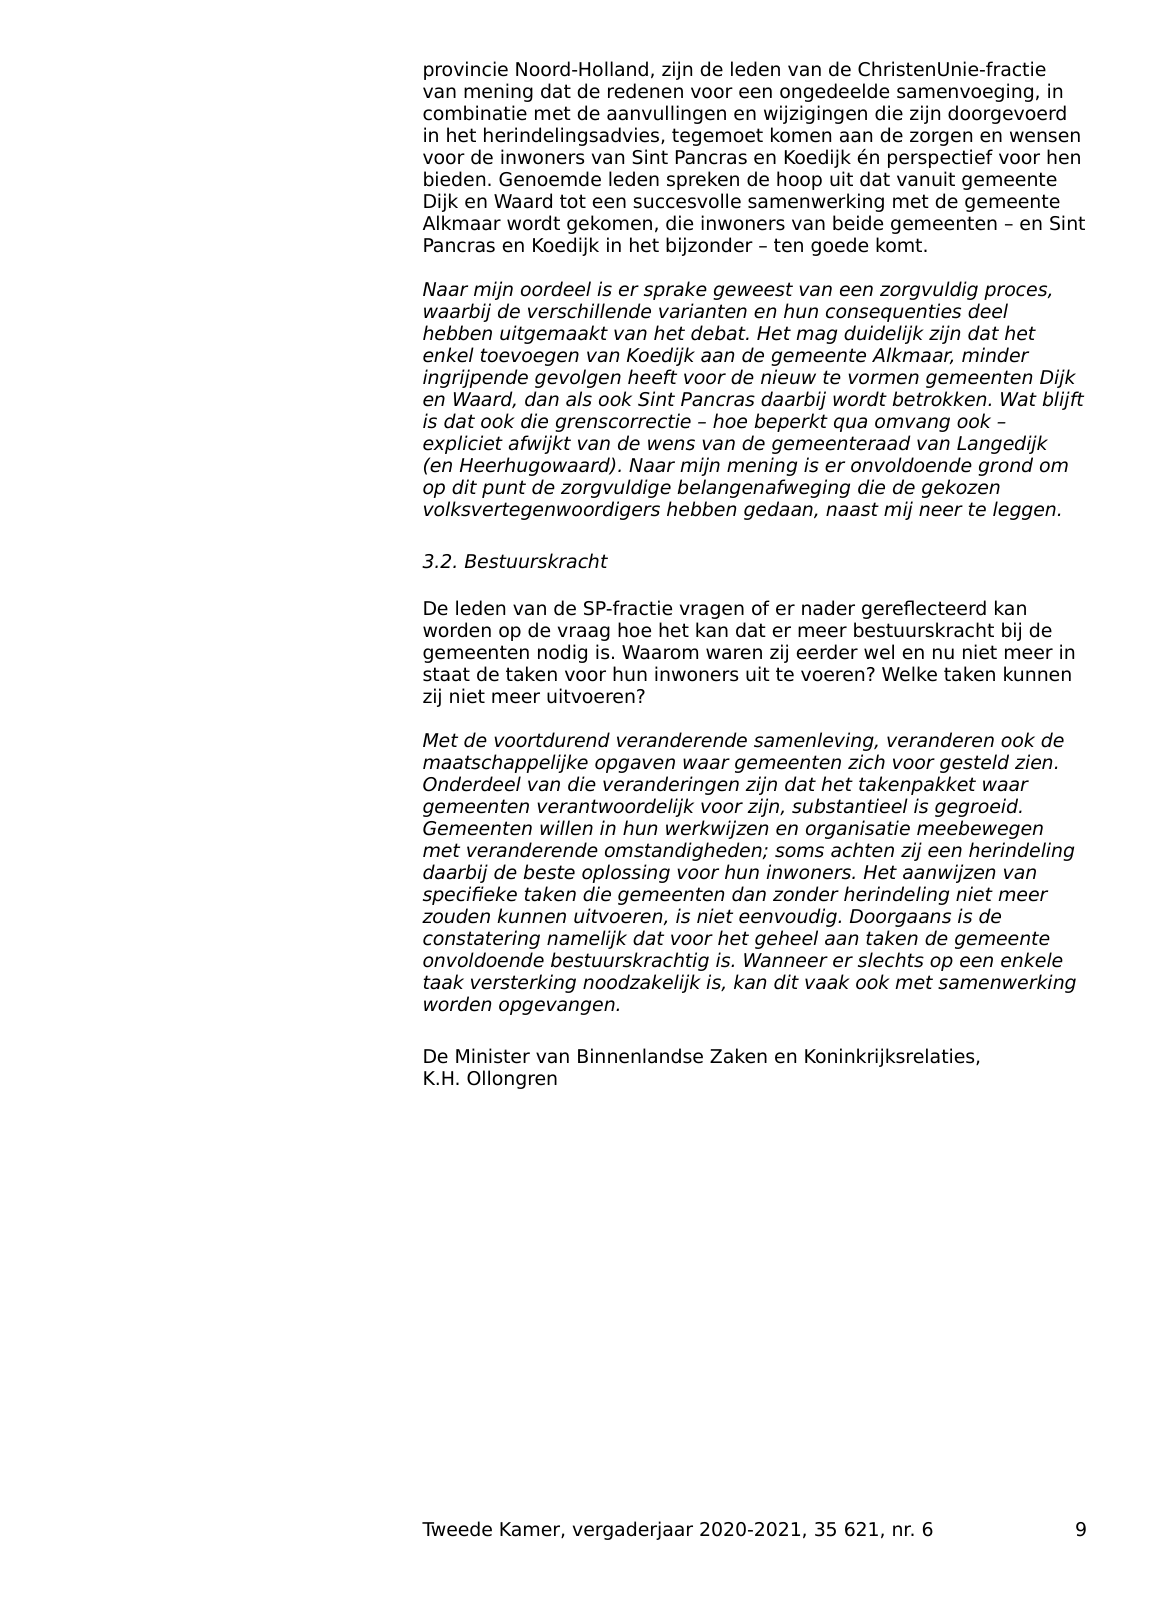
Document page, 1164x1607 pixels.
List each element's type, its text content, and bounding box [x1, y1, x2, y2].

text De leden van de SP-fractie vragen of er nader gereflecteerd kan worden op de vraag hoe het kan dat er meer bestuurskracht bij de gemeenten nodig is. Waarom waren zij eerder wel en nu niet meer in staat de taken voor hun inwoners uit te voeren? Welke taken kunnen zij niet meer uitvoeren? [422, 598, 1087, 708]
text Met de voortdurend veranderende samenleving, veranderen ook de maatschappelijke opgaven waar gemeenten zich voor gesteld zien. Onderdeel van die veranderingen zijn dat het takenpakket waar gemeenten verantwoordelijk voor zijn, substantieel is gegroeid. Gemeenten willen in hun werkwijzen en organisatie meebewegen met veranderende omstandigheden; soms achten zij een herindeling daarbij de beste oplossing voor hun inwoners. Het aanwijzen van specifieke taken die gemeenten dan zonder herindeling niet meer zouden kunnen uitvoeren, is niet eenvoudig. Doorgaans is de constatering namelijk dat voor het geheel aan taken de gemeente onvoldoende bestuurskrachtig is. Wanneer er slechts op een enkele taak versterking noodzakelijk is, kan dit vaak ook met samenwerking worden opgevangen. [422, 730, 1087, 1016]
text De Minister van Binnenlandse Zaken en Koninkrijksrelaties, K.H. Ollongren [422, 1046, 1087, 1089]
subtitle 3.2. Bestuurskracht [422, 551, 1087, 573]
text provincie Noord-Holland, zijn de leden van de ChristenUnie-fractie van mening dat de redenen voor een ongedeelde samenvoeging, in combinatie met de aanvullingen en wijzigingen die zijn doorgevoerd in het herindelingsadvies, tegemoet komen aan de zorgen en wensen voor de inwoners van Sint Pancras en Koedijk én perspectief voor hen bieden. Genoemde leden spreken de hoop uit dat vanuit gemeente Dijk en Waard tot een succesvolle samenwerking met de gemeente Alkmaar wordt gekomen, die inwoners van beide gemeenten – en Sint Pancras en Koedijk in het bijzonder – ten goede komt. [422, 59, 1087, 257]
text Naar mijn oordeel is er sprake geweest van een zorgvuldig proces, waarbij de verschillende varianten en hun consequenties deel hebben uitgemaakt van het debat. Het mag duidelijk zijn dat het enkel toevoegen van Koedijk aan de gemeente Alkmaar, minder ingrijpende gevolgen heeft voor de nieuw te vormen gemeenten Dijk en Waard, dan als ook Sint Pancras daarbij wordt betrokken. Wat blijft is dat ook die grenscorrectie – hoe beperkt qua omvang ook – expliciet afwijkt van de wens van de gemeenteraad van Langedijk (en Heerhugowaard). Naar mijn mening is er onvoldoende grond om op dit punt de zorgvuldige belangenafweging die de gekozen volksvertegenwoordigers hebben gedaan, naast mij neer te leggen. [422, 279, 1087, 521]
